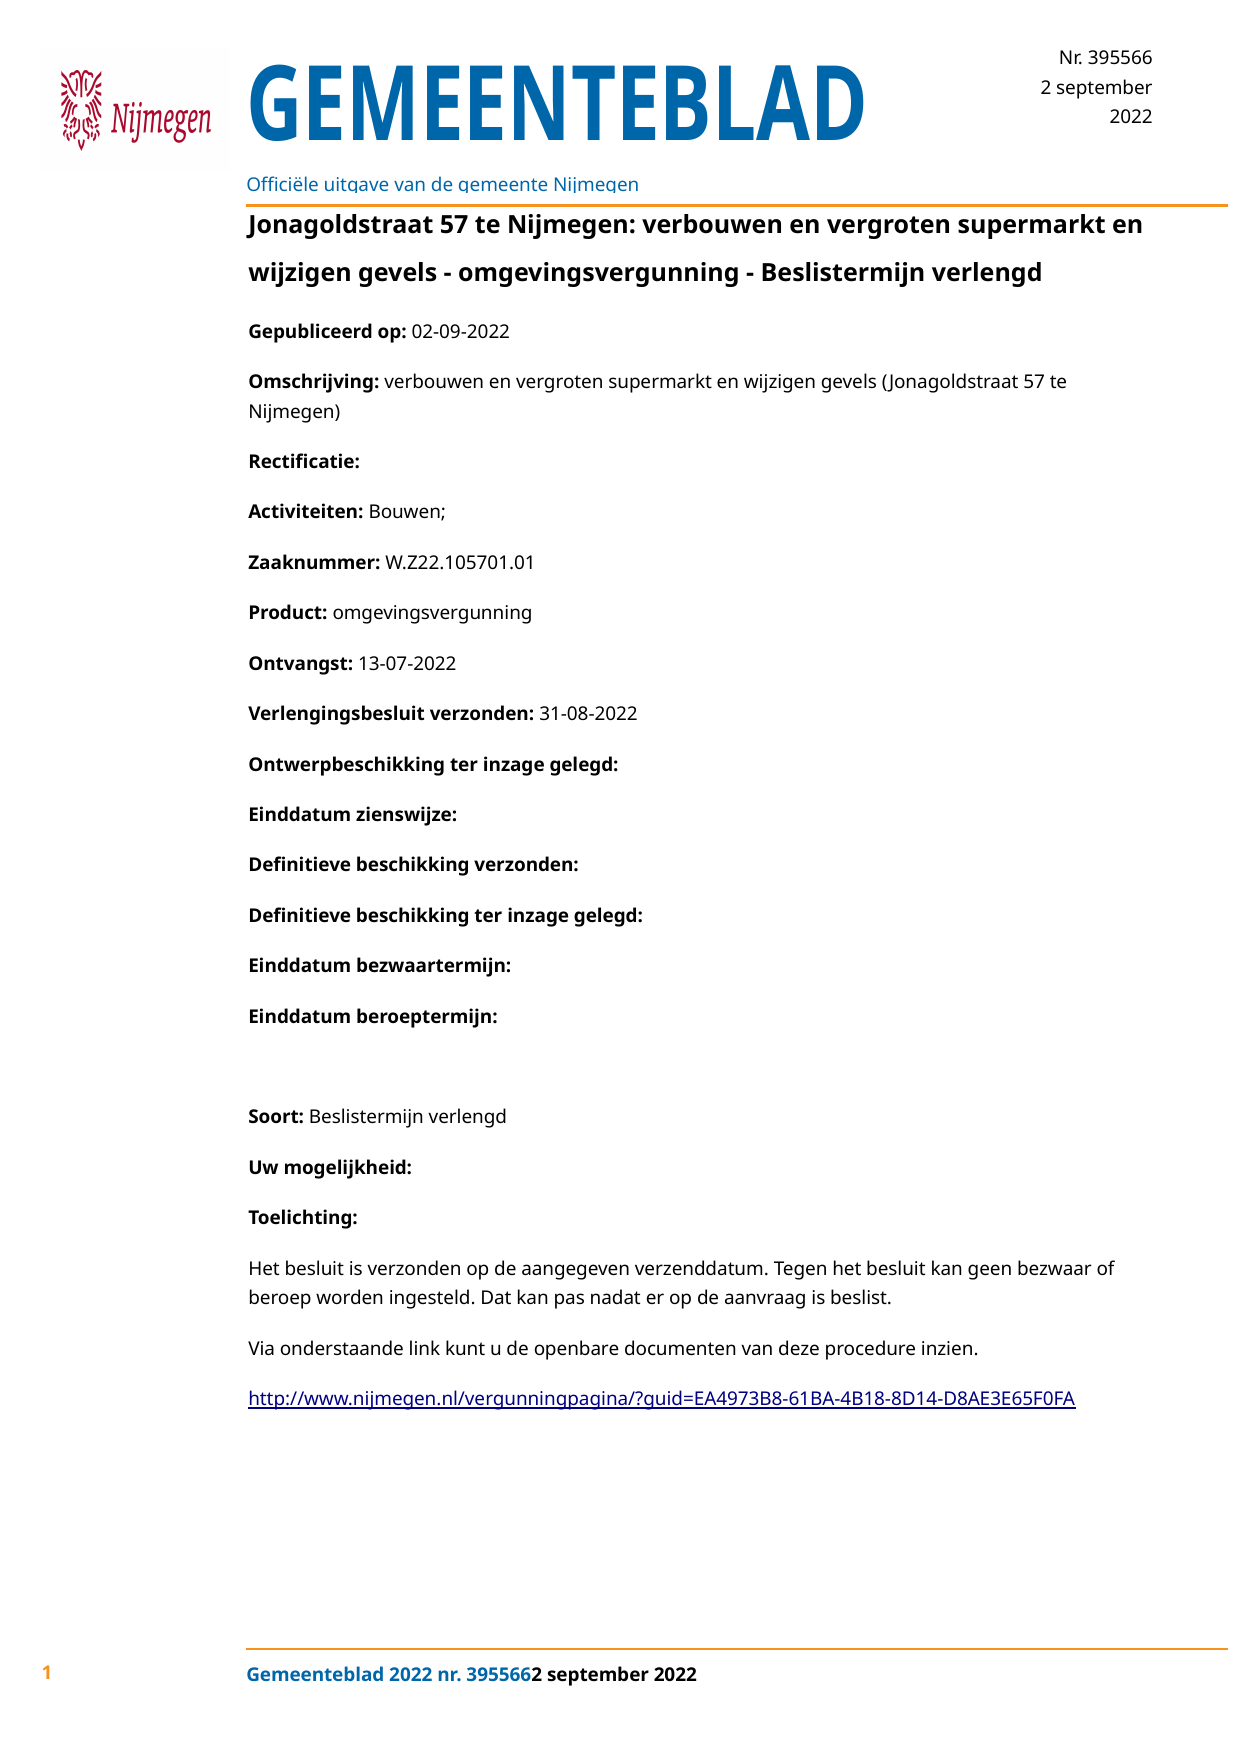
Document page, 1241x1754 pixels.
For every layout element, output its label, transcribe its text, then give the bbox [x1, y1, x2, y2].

text Jonagoldstraat 57 te Nijmegen: verbouwen en vergroten supermarkt en wijzigen gevels - omgevingsvergunning - Beslistermijn verlengd [248, 207, 1152, 288]
text Ontwerpbeschikking ter inzage gelegd: [248, 751, 1152, 777]
text Product: omgevingsvergunning [248, 599, 1152, 625]
text Definitieve beschikking ter inzage gelegd: [248, 902, 1152, 928]
text Toelichting: [248, 1204, 1152, 1230]
text Einddatum beroeptermijn: [248, 1003, 1152, 1029]
text Rectificatie: [248, 448, 1152, 474]
text Via onderstaande link kunt u de openbare documenten van deze procedure inzien. [248, 1335, 1152, 1361]
text Zaaknummer: W.Z22.105701.01 [248, 549, 1152, 575]
text Einddatum bezwaartermijn: [248, 952, 1152, 978]
text Gepubliceerd op: 02-09-2022 [248, 318, 1152, 344]
text http://www.nijmegen.nl/vergunningpagina/?guid=EA4973B8-61BA-4B18-8D14-D8AE3E65F0FA [248, 1385, 1152, 1411]
text Soort: Beslistermijn verlengd [248, 1104, 1152, 1129]
text Activiteiten: Bouwen; [248, 499, 1152, 524]
text Ontvangst: 13-07-2022 [248, 650, 1152, 676]
text Verlengingsbesluit verzonden: 31-08-2022 [248, 700, 1152, 726]
text Het besluit is verzonden op de aangegeven verzenddatum. Tegen het besluit kan geen bezwaar of beroep worden ingesteld. Dat kan pas nadat er op de aanvraag is beslist. [248, 1255, 1152, 1310]
text Einddatum zienswijze: [248, 801, 1152, 827]
text Definitieve beschikking verzonden: [248, 852, 1152, 877]
text Uw mogelijkheid: [248, 1154, 1152, 1180]
picture [41, 47, 231, 172]
text Omschrijving: verbouwen en vergroten supermarkt en wijzigen gevels (Jonagoldstraat 57 te Nijmegen) [248, 368, 1152, 424]
